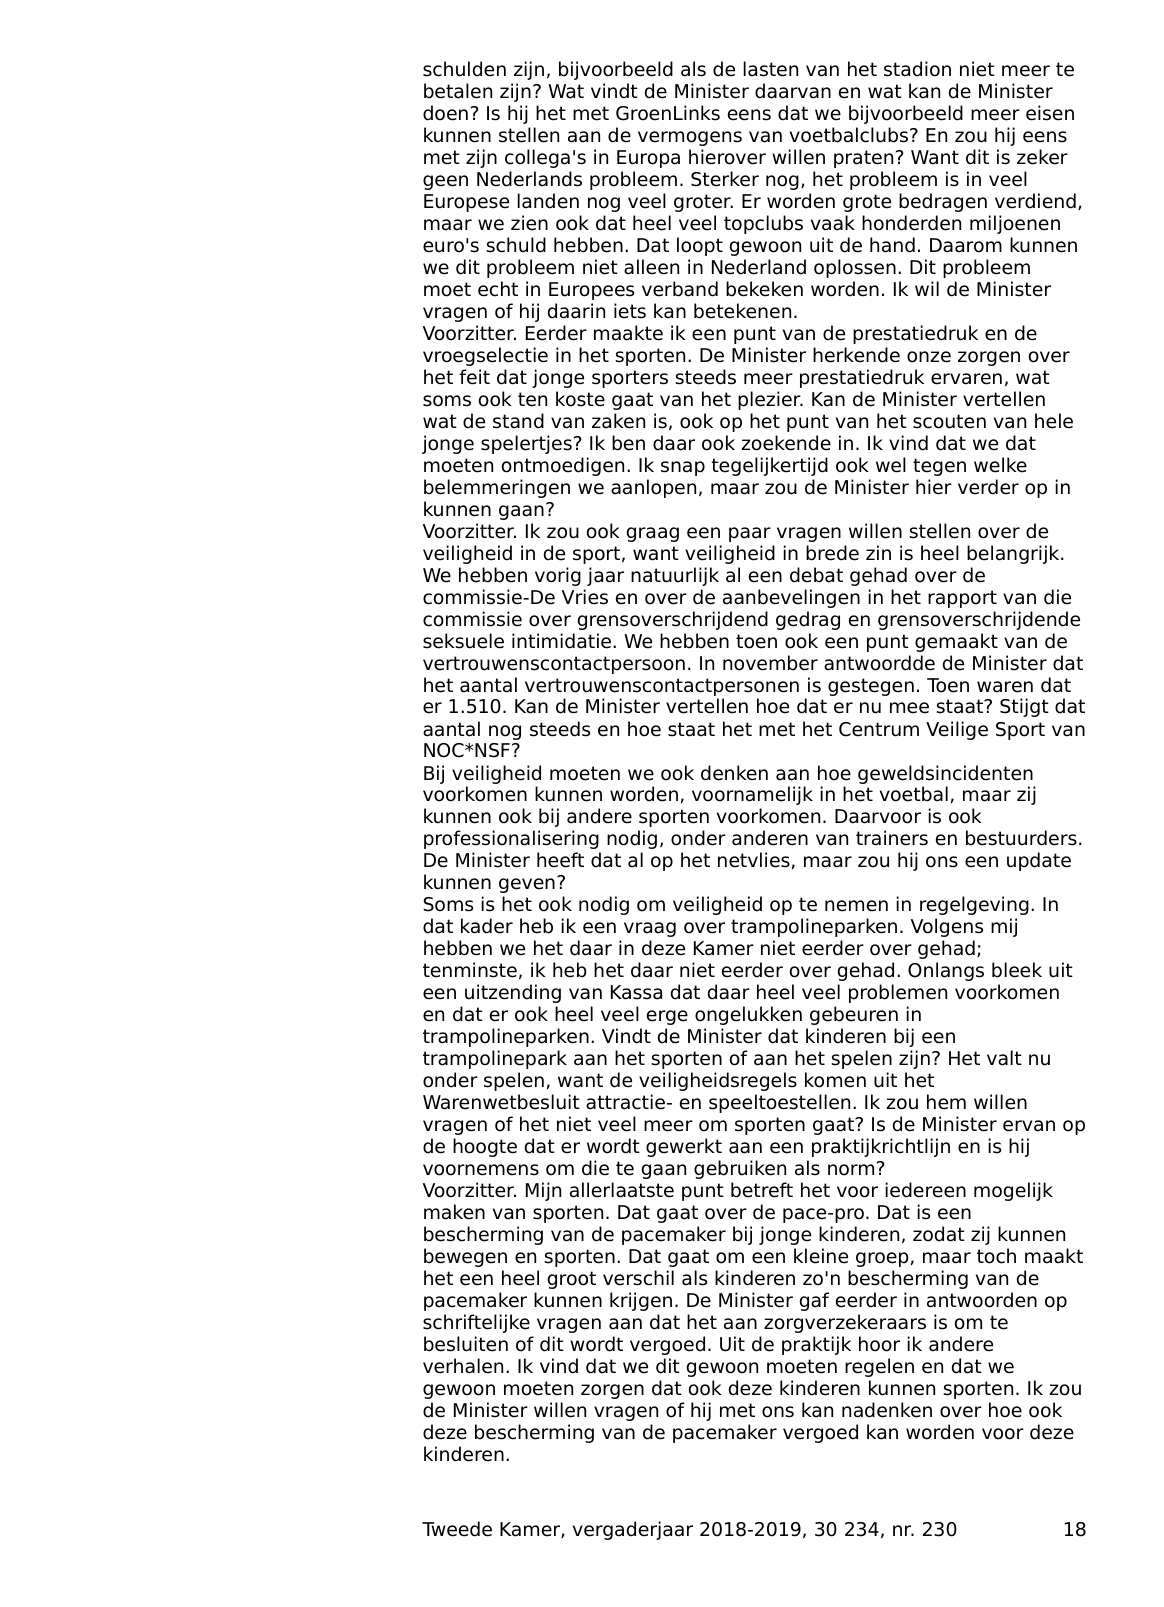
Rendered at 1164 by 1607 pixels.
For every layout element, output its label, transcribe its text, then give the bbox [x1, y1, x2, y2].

text schulden zijn, bijvoorbeeld als de lasten van het stadion niet meer te betalen zijn? Wat vindt de Minister daarvan en wat kan de Minister doen? Is hij het met GroenLinks eens dat we bijvoorbeeld meer eisen kunnen stellen aan de vermogens van voetbalclubs? En zou hij eens met zijn collega's in Europa hierover willen praten? Want dit is zeker geen Nederlands probleem. Sterker nog, het probleem is in veel Europese landen nog veel groter. Er worden grote bedragen verdiend, maar we zien ook dat heel veel topclubs vaak honderden miljoenen euro's schuld hebben. Dat loopt gewoon uit de hand. Daarom kunnen we dit probleem niet alleen in Nederland oplossen. Dit probleem moet echt in Europees verband bekeken worden. Ik wil de Minister vragen of hij daarin iets kan betekenen. [422, 59, 1087, 323]
text Voorzitter. Mijn allerlaatste punt betreft het voor iedereen mogelijk maken van sporten. Dat gaat over de pace-pro. Dat is een bescherming van de pacemaker bij jonge kinderen, zodat zij kunnen bewegen en sporten. Dat gaat om een kleine groep, maar toch maakt het een heel groot verschil als kinderen zo'n bescherming van de pacemaker kunnen krijgen. De Minister gaf eerder in antwoorden op schriftelijke vragen aan dat het aan zorgverzekeraars is om te besluiten of dit wordt vergoed. Uit de praktijk hoor ik andere verhalen. Ik vind dat we dit gewoon moeten regelen en dat we gewoon moeten zorgen dat ook deze kinderen kunnen sporten. Ik zou de Minister willen vragen of hij met ons kan nadenken over hoe ook deze bescherming van de pacemaker vergoed kan worden voor deze kinderen. [422, 1180, 1087, 1466]
text Bij veiligheid moeten we ook denken aan hoe geweldsincidenten voorkomen kunnen worden, voornamelijk in het voetbal, maar zij kunnen ook bij andere sporten voorkomen. Daarvoor is ook professionalisering nodig, onder anderen van trainers en bestuurders. De Minister heeft dat al op het netvlies, maar zou hij ons een update kunnen geven? [422, 762, 1087, 894]
text Voorzitter. Ik zou ook graag een paar vragen willen stellen over de veiligheid in de sport, want veiligheid in brede zin is heel belangrijk. We hebben vorig jaar natuurlijk al een debat gehad over de commissie-De Vries en over de aanbevelingen in het rapport van die commissie over grensoverschrijdend gedrag en grensoverschrijdende seksuele intimidatie. We hebben toen ook een punt gemaakt van de vertrouwenscontactpersoon. In november antwoordde de Minister dat het aantal vertrouwenscontactpersonen is gestegen. Toen waren dat er 1.510. Kan de Minister vertellen hoe dat er nu mee staat? Stijgt dat aantal nog steeds en hoe staat het met het Centrum Veilige Sport van NOC*NSF? [422, 521, 1087, 762]
text Voorzitter. Eerder maakte ik een punt van de prestatiedruk en de vroegselectie in het sporten. De Minister herkende onze zorgen over het feit dat jonge sporters steeds meer prestatiedruk ervaren, wat soms ook ten koste gaat van het plezier. Kan de Minister vertellen wat de stand van zaken is, ook op het punt van het scouten van hele jonge spelertjes? Ik ben daar ook zoekende in. Ik vind dat we dat moeten ontmoedigen. Ik snap tegelijkertijd ook wel tegen welke belemmeringen we aanlopen, maar zou de Minister hier verder op in kunnen gaan? [422, 323, 1087, 521]
text Soms is het ook nodig om veiligheid op te nemen in regelgeving. In dat kader heb ik een vraag over trampolineparken. Volgens mij hebben we het daar in deze Kamer niet eerder over gehad; tenminste, ik heb het daar niet eerder over gehad. Onlangs bleek uit een uitzending van Kassa dat daar heel veel problemen voorkomen en dat er ook heel veel erge ongelukken gebeuren in trampolineparken. Vindt de Minister dat kinderen bij een trampolinepark aan het sporten of aan het spelen zijn? Het valt nu onder spelen, want de veiligheidsregels komen uit het Warenwetbesluit attractie- en speeltoestellen. Ik zou hem willen vragen of het niet veel meer om sporten gaat? Is de Minister ervan op de hoogte dat er wordt gewerkt aan een praktijkrichtlijn en is hij voornemens om die te gaan gebruiken als norm? [422, 894, 1087, 1180]
